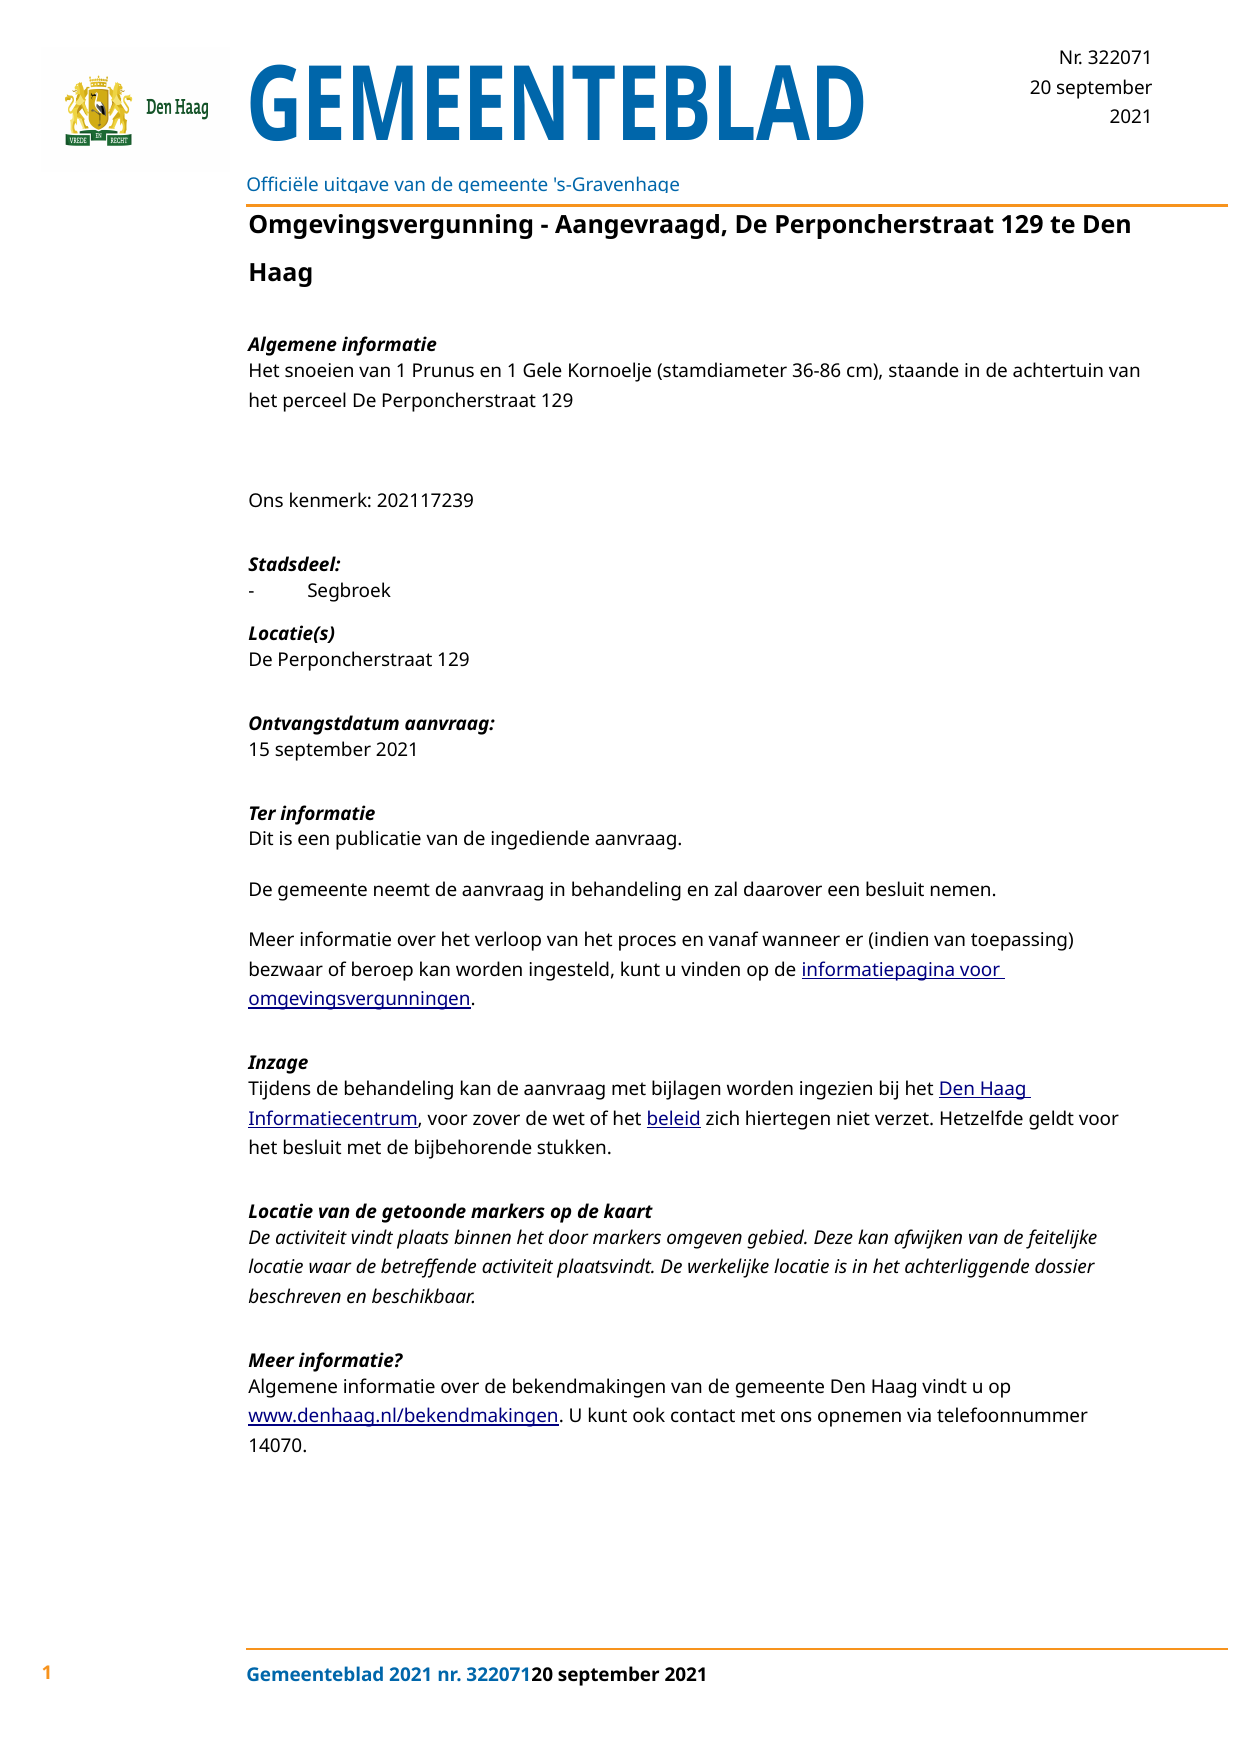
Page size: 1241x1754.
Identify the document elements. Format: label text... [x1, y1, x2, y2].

text Dit is een publicatie van de ingediende aanvraag. [248, 826, 1152, 851]
text De Perponcherstraat 129 [248, 646, 1152, 672]
text Meer informatie over het verloop van het proces en vanaf wanneer er (indien van toepassing) bezwaar of beroep kan worden ingesteld, kunt u vinden op de informatiepagina voor omgevingsvergunningen. [248, 926, 1152, 1011]
text Meer informatie? [248, 1347, 1152, 1373]
text Het snoeien van 1 Prunus en 1 Gele Kornoelje (stamdiameter 36-86 cm), staande in de achtertuin van het perceel De Perponcherstraat 129 [248, 357, 1152, 412]
text 15 september 2021 [248, 736, 1152, 762]
text De activiteit vindt plaats binnen het door markers omgeven gebied. Deze kan afwijken van de feitelijke locatie waar de betreffende activiteit plaatsvindt. De werkelijke locatie is in het achterliggende dossier beschreven en beschikbaar. [248, 1224, 1152, 1309]
text Locatie van de getoonde markers op de kaart [248, 1198, 1152, 1224]
text Ter informatie [248, 800, 1152, 826]
text Ons kenmerk: 202117239 [248, 488, 1152, 513]
text Tijdens de behandeling kan de aanvraag met bijlagen worden ingezien bij het Den Haag Informatiecentrum, voor zover de wet of het beleid zich hiertegen niet verzet. Hetzelfde geldt voor het besluit met de bijbehorende stukken. [248, 1075, 1152, 1160]
text Inzage [248, 1049, 1152, 1075]
picture [41, 47, 231, 172]
text Algemene informatie over de bekendmakingen van de gemeente Den Haag vindt u op www.denhaag.nl/bekendmakingen. U kunt ook contact met ons opnemen via telefoonnummer 14070. [248, 1373, 1152, 1458]
text Locatie(s) [248, 620, 1152, 646]
text Omgevingsvergunning - Aangevraagd, De Perponcherstraat 129 te Den Haag [248, 207, 1152, 288]
text Algemene informatie [248, 331, 1152, 357]
list Segbroek [248, 577, 1152, 603]
text Stadsdeel: [248, 552, 1152, 577]
text Ontvangstdatum aanvraag: [248, 710, 1152, 736]
text De gemeente neemt de aanvraag in behandeling en zal daarover een besluit nemen. [248, 876, 1152, 902]
